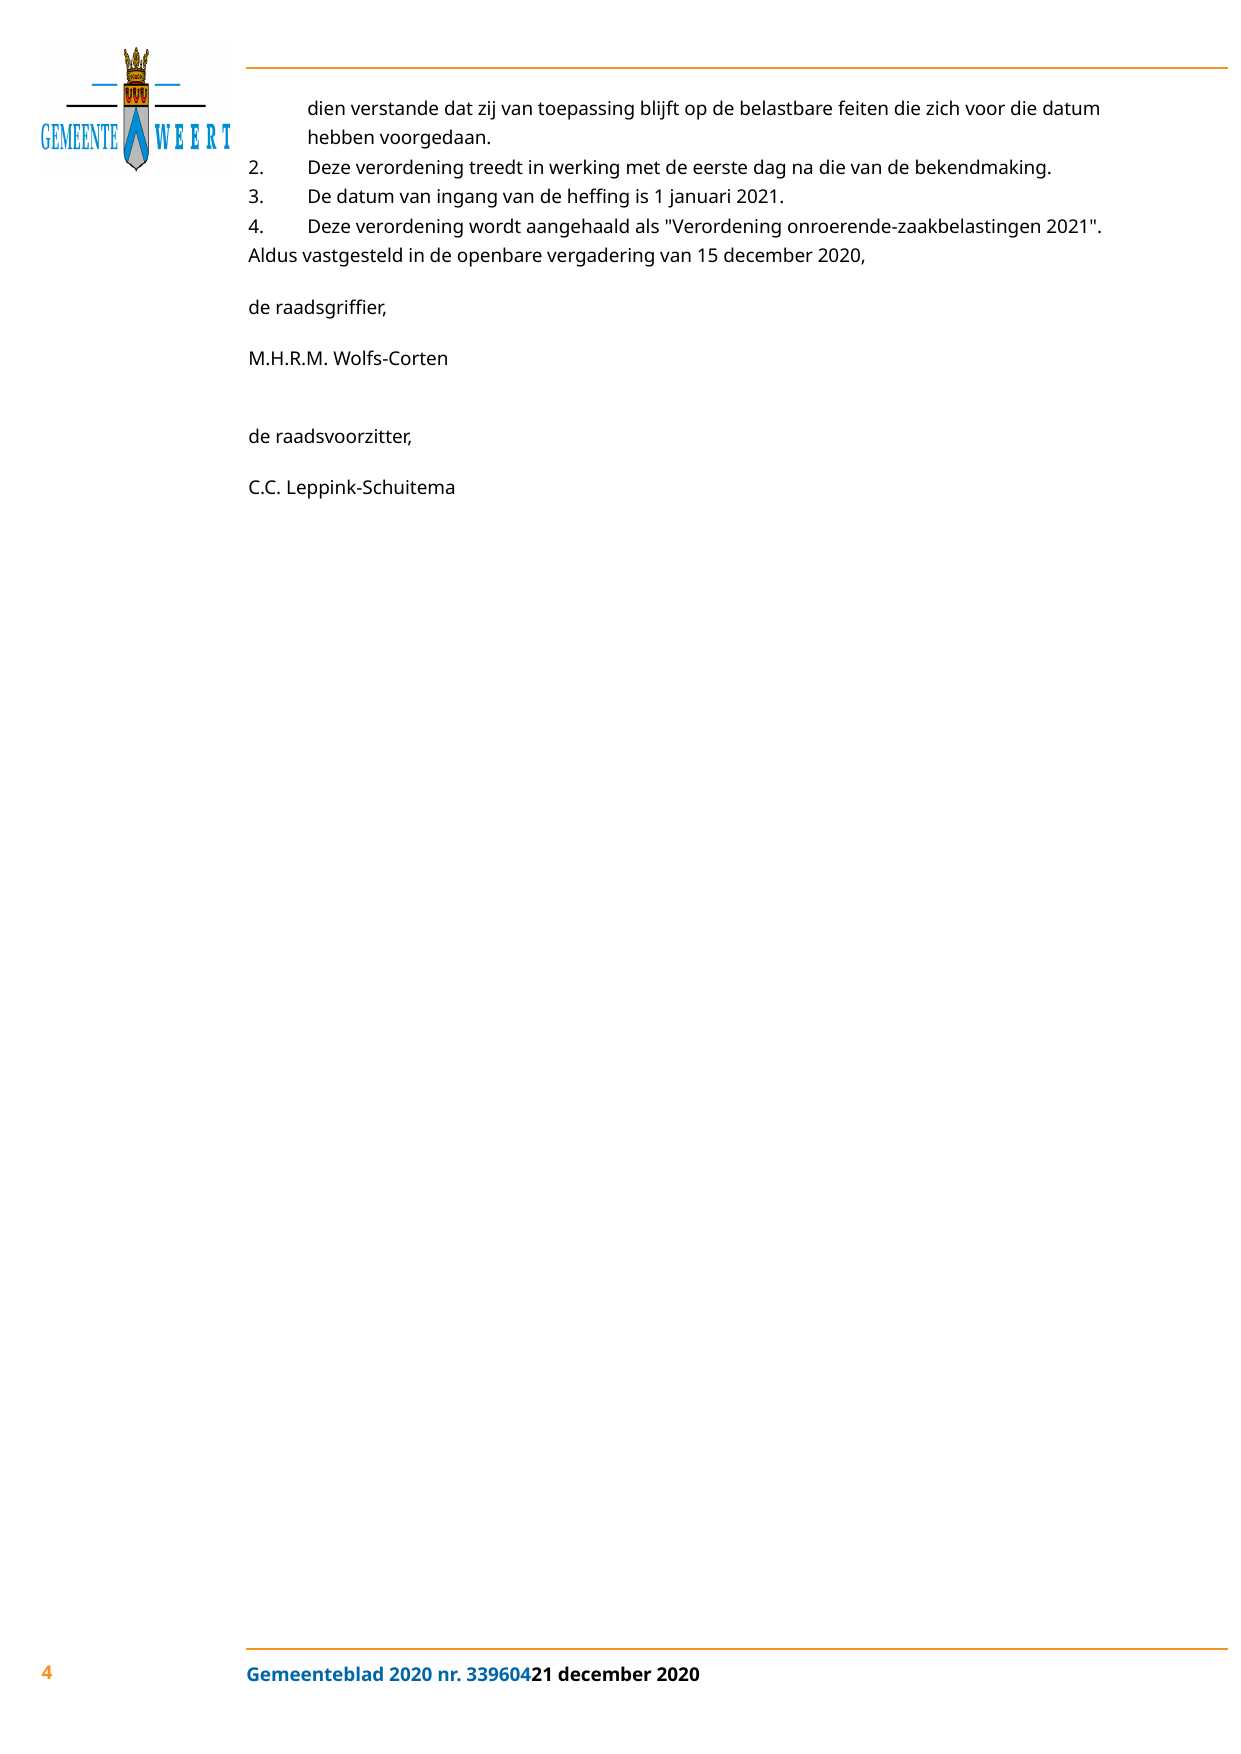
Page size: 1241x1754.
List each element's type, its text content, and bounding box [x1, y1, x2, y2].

text de raadsvoorzitter, [248, 423, 1152, 448]
text C.C. Leppink-Schuitema [248, 474, 1152, 500]
list Deze verordening wordt aangehaald als "Verordening onroerende-zaakbelastingen 2021". [248, 213, 1152, 239]
list De datum van ingang van de heffing is 1 januari 2021. [248, 183, 1152, 209]
picture [41, 47, 231, 172]
text Aldus vastgesteld in de openbare vergadering van 15 december 2020, [248, 243, 1152, 268]
list Deze verordening treedt in werking met de eerste dag na die van de bekendmaking. [248, 154, 1152, 180]
list dien verstande dat zij van toepassing blijft op de belastbare feiten die zich voor die datum hebben voorgedaan. [248, 95, 1152, 150]
text M.H.R.M. Wolfs-Corten [248, 346, 1152, 371]
text de raadsgriffier, [248, 294, 1152, 320]
